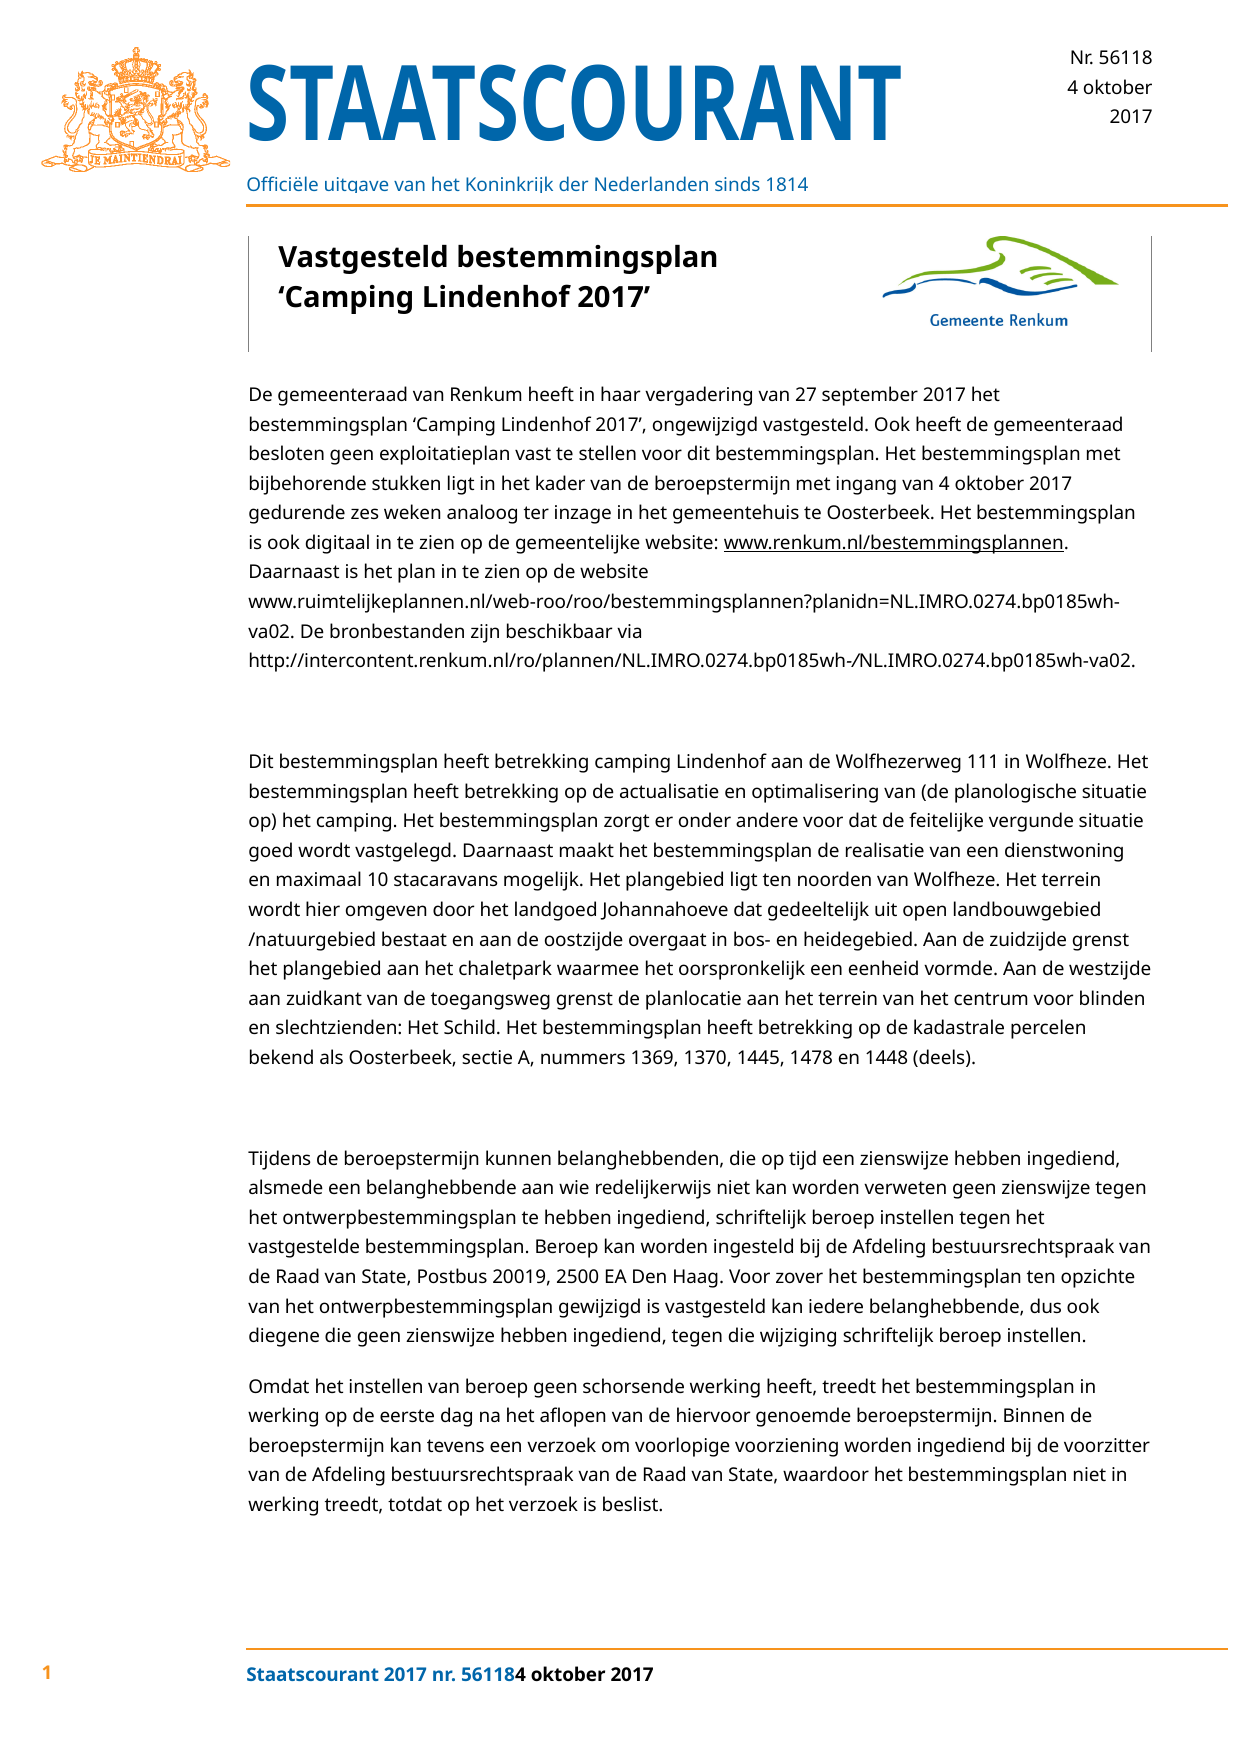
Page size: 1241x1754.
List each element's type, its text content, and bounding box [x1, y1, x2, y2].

picture [41, 47, 231, 172]
text Dit bestemmingsplan heeft betrekking camping Lindenhof aan de Wolfhezerweg 111 in Wolfheze. Het bestemmingsplan heeft betrekking op de actualisatie en optimalisering van (de planologische situatie op) het camping. Het bestemmingsplan zorgt er onder andere voor dat de feitelijke vergunde situatie goed wordt vastgelegd. Daarnaast maakt het bestemmingsplan de realisatie van een dienstwoning en maximaal 10 stacaravans mogelijk. Het plangebied ligt ten noorden van Wolfheze. Het terrein wordt hier omgeven door het landgoed Johannahoeve dat gedeeltelijk uit open landbouwgebied /natuurgebied bestaat en aan de oostzijde overgaat in bos- en heidegebied. Aan de zuidzijde grenst het plangebied aan het chaletpark waarmee het oorspronkelijk een eenheid vormde. Aan de westzijde aan zuidkant van de toegangsweg grenst de planlocatie aan het terrein van het centrum voor blinden en slechtzienden: Het Schild. Het bestemmingsplan heeft betrekking op de kadastrale percelen bekend als Oosterbeek, sectie A, nummers 1369, 1370, 1445, 1478 en 1448 (deels). [248, 748, 1152, 1070]
text Omdat het instellen van beroep geen schorsende werking heeft, treedt het bestemmingsplan in werking op de eerste dag na het aflopen van de hiervoor genoemde beroepstermijn. Binnen de beroepstermijn kan tevens een verzoek om voorlopige voorziening worden ingediend bij de voorzitter van de Afdeling bestuursrechtspraak van de Raad van State, waardoor het bestemmingsplan niet in werking treedt, totdat op het verzoek is beslist. [248, 1373, 1152, 1517]
table_header Vastgesteld bestemmingsplan ‘Camping Lindenhof 2017’ [249, 236, 850, 352]
text Tijdens de beroepstermijn kunnen belanghebbenden, die op tijd een zienswijze hebben ingediend, alsmede een belanghebbende aan wie redelijkerwijs niet kan worden verweten geen zienswijze tegen het ontwerpbestemmingsplan te hebben ingediend, schriftelijk beroep instellen tegen het vastgestelde bestemmingsplan. Beroep kan worden ingesteld bij de Afdeling bestuursrechtspraak van de Raad van State, Postbus 20019, 2500 EA Den Haag. Voor zover het bestemmingsplan ten opzichte van het ontwerpbestemmingsplan gewijzigd is vastgesteld kan iedere belanghebbende, dus ook diegene die geen zienswijze hebben ingediend, tegen die wijziging schriftelijk beroep instellen. [248, 1145, 1152, 1348]
table_header [850, 236, 1151, 352]
text De gemeenteraad van Renkum heeft in haar vergadering van 27 september 2017 het bestemmingsplan ‘Camping Lindenhof 2017’, ongewijzigd vastgesteld. Ook heeft de gemeenteraad besloten geen exploitatieplan vast te stellen voor dit bestemmingsplan. Het bestemmingsplan met bijbehorende stukken ligt in het kader van de beroepstermijn met ingang van 4 oktober 2017 gedurende zes weken analoog ter inzage in het gemeentehuis te Oosterbeek. Het bestemmingsplan is ook digitaal in te zien op de gemeentelijke website: www.renkum.nl/bestemmingsplannen. Daarnaast is het plan in te zien op de website www.ruimtelijkeplannen.nl/web-roo/roo/bestemmingsplannen?planidn=NL.IMRO.0274.bp0185wh-va02. De bronbestanden zijn beschikbaar via http://intercontent.renkum.nl/ro/plannen/NL.IMRO.0274.bp0185wh-/NL.IMRO.0274.bp0185wh-va02. [248, 381, 1152, 673]
picture [882, 236, 1119, 326]
